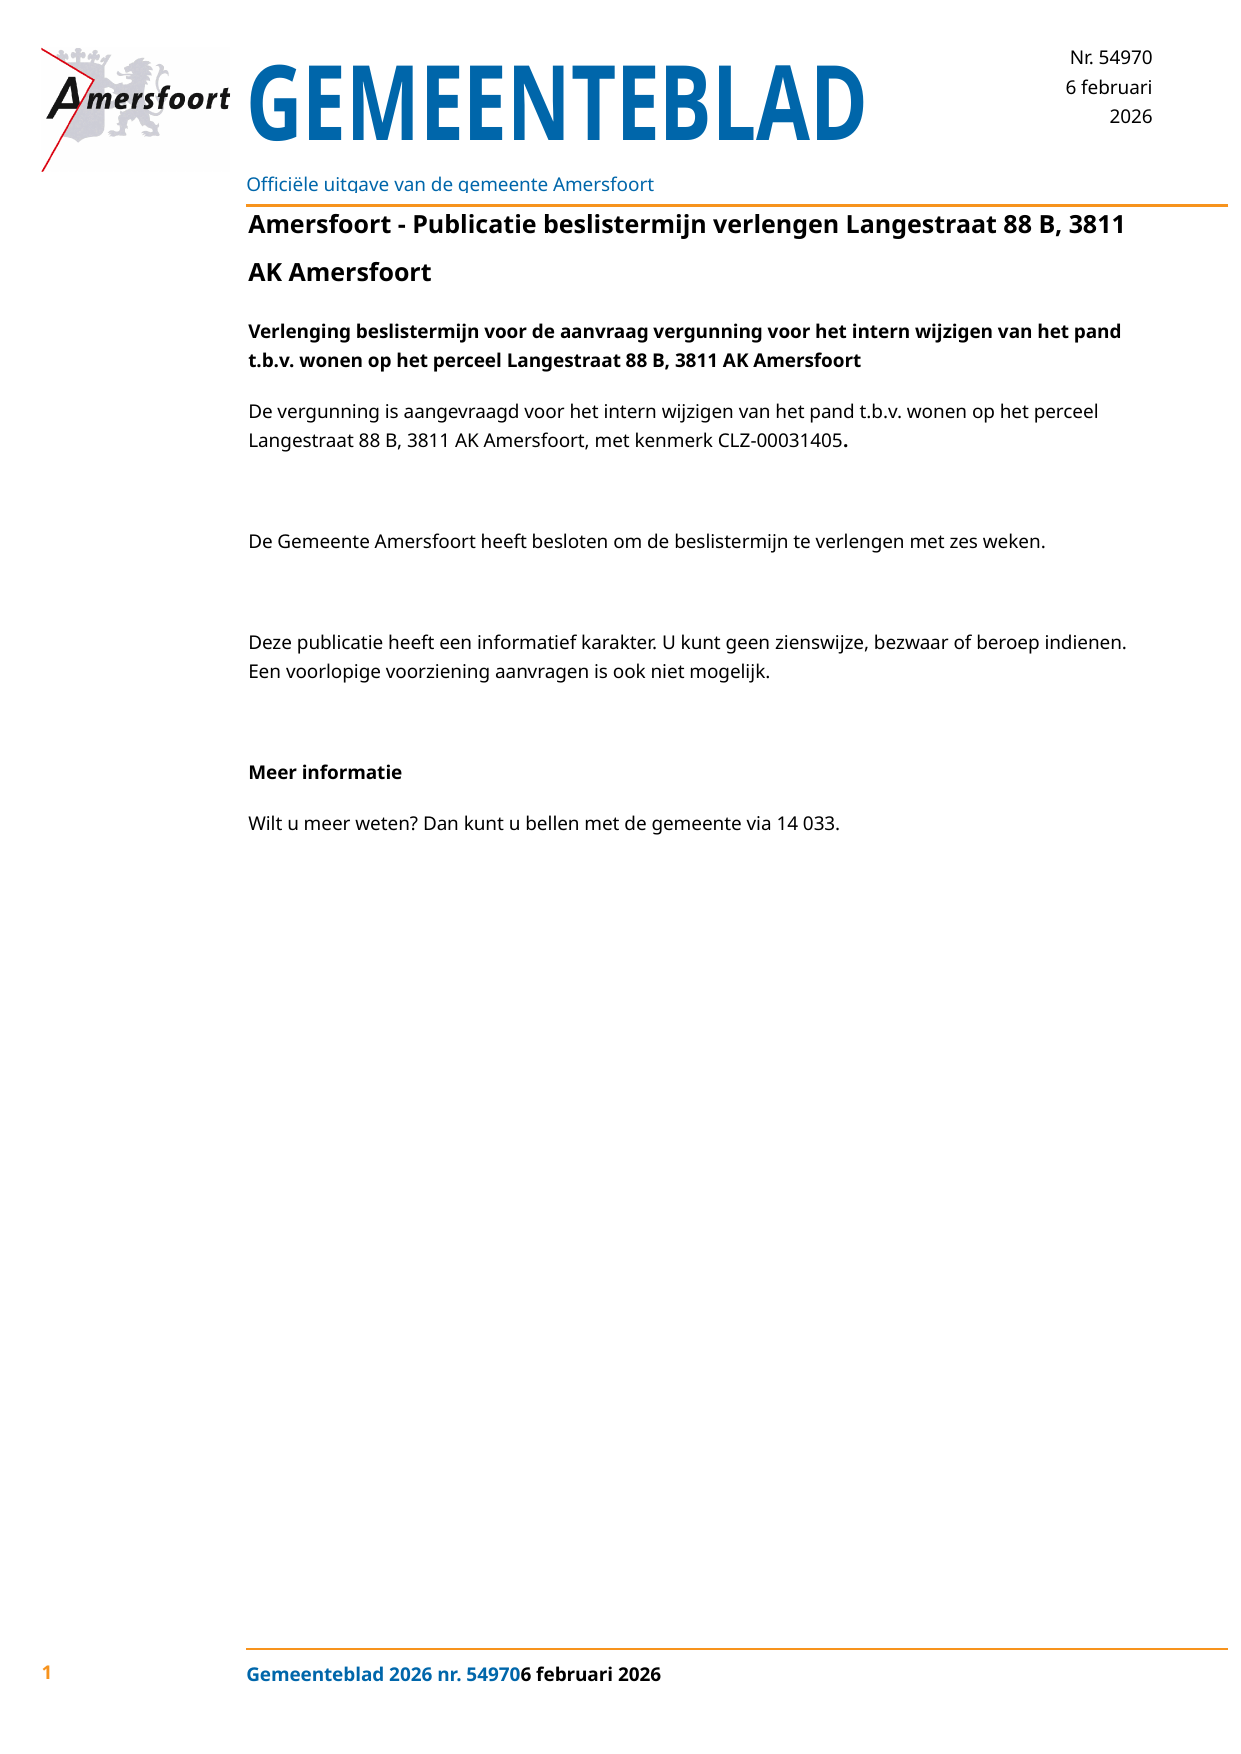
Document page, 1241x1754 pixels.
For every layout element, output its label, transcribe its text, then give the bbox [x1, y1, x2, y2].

text Deze publicatie heeft een informatief karakter. U kunt geen zienswijze, bezwaar of beroep indienen. Een voorlopige voorziening aanvragen is ook niet mogelijk. [248, 629, 1152, 684]
text Wilt u meer weten? Dan kunt u bellen met de gemeente via 14 033. [248, 810, 1152, 836]
picture [41, 47, 231, 172]
text Amersfoort - Publicatie beslistermijn verlengen Langestraat 88 B, 3811 AK Amersfoort [248, 207, 1152, 288]
text Meer informatie [248, 759, 1152, 785]
text De vergunning is aangevraagd voor het intern wijzigen van het pand t.b.v. wonen op het perceel Langestraat 88 B, 3811 AK Amersfoort, met kenmerk CLZ-00031405. [248, 398, 1152, 453]
text De Gemeente Amersfoort heeft besloten om de beslistermijn te verlengen met zes weken. [248, 528, 1152, 554]
text Verlenging beslistermijn voor de aanvraag vergunning voor het intern wijzigen van het pand t.b.v. wonen op het perceel Langestraat 88 B, 3811 AK Amersfoort [248, 318, 1152, 373]
